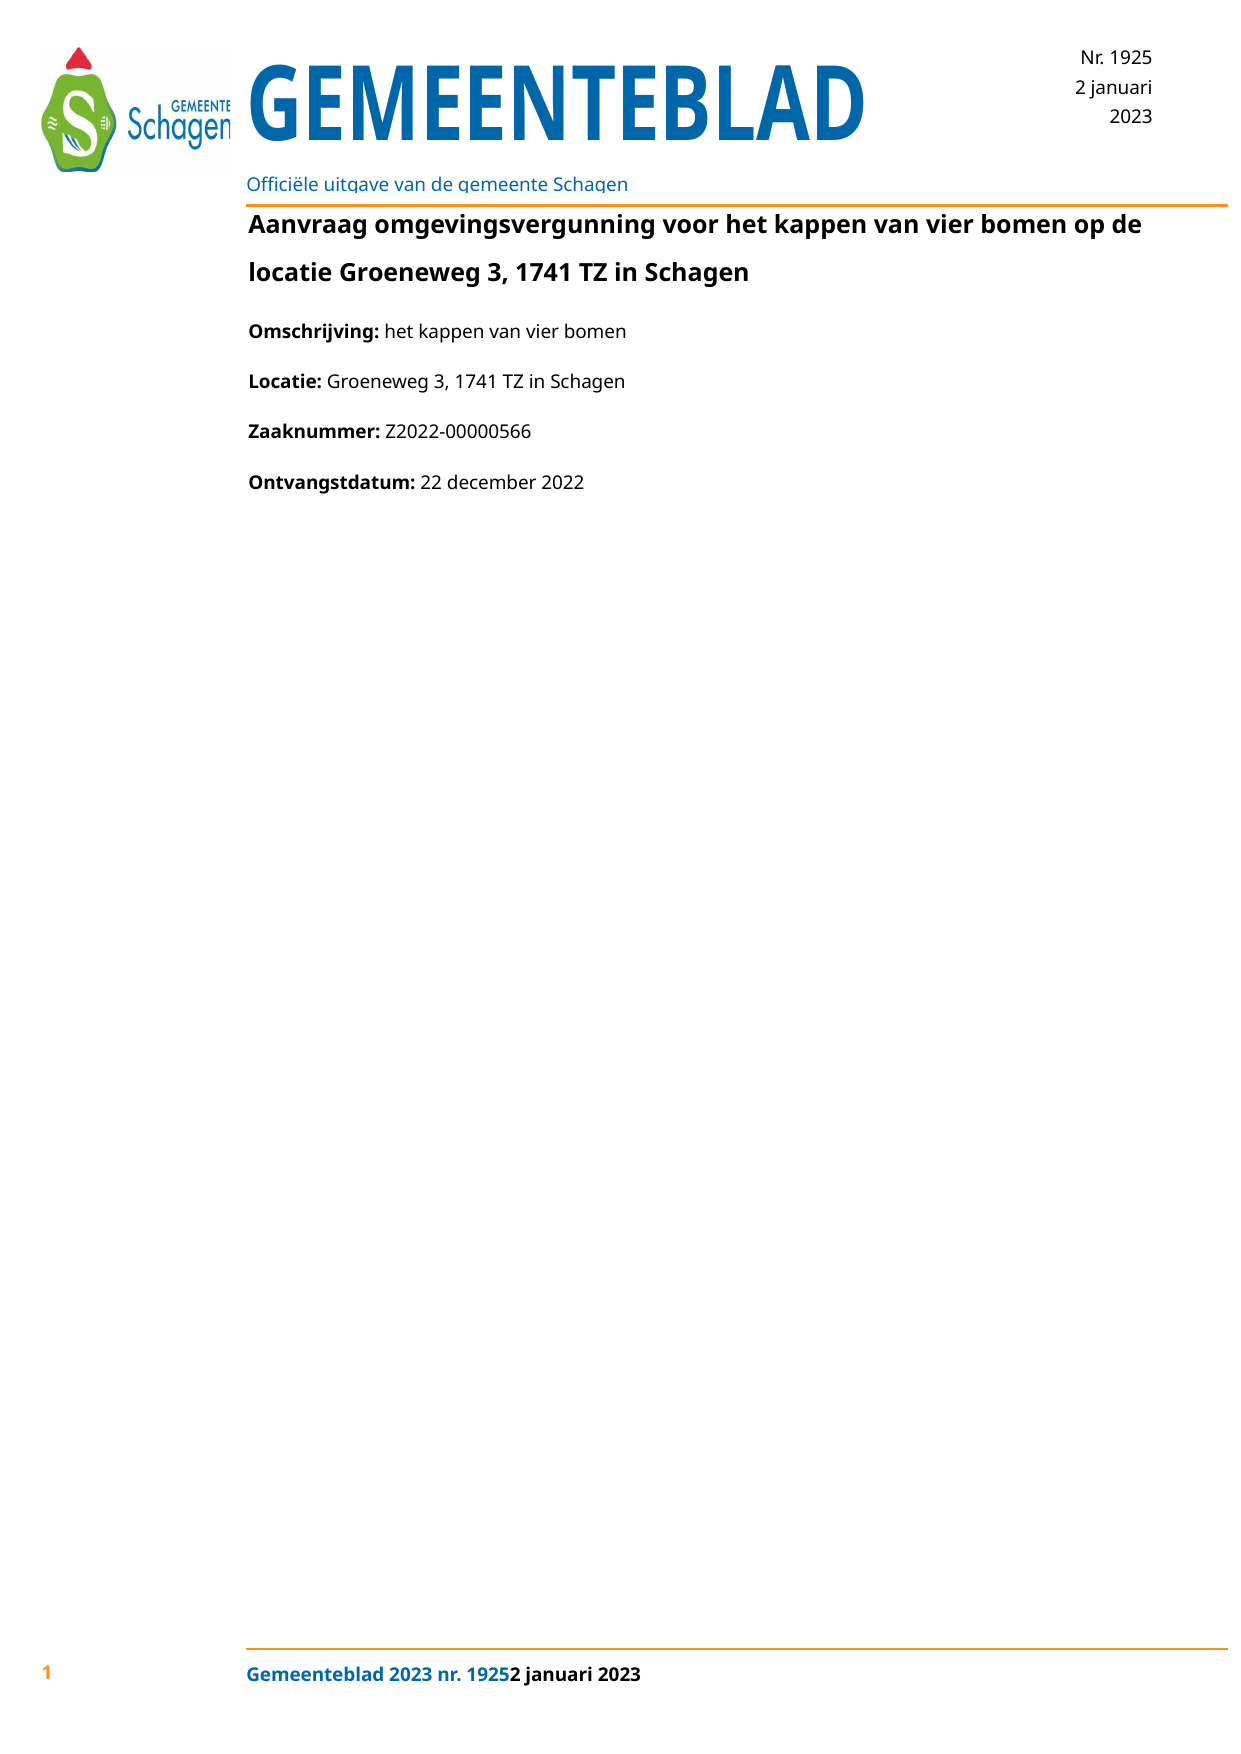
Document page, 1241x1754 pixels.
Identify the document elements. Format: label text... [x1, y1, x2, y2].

text Aanvraag omgevingsvergunning voor het kappen van vier bomen op de locatie Groeneweg 3, 1741 TZ in Schagen [248, 207, 1152, 288]
text Zaaknummer: Z2022-00000566 [248, 419, 1152, 444]
text Locatie: Groeneweg 3, 1741 TZ in Schagen [248, 368, 1152, 394]
text Omschrijving: het kappen van vier bomen [248, 318, 1152, 344]
picture [41, 47, 231, 172]
text Ontvangstdatum: 22 december 2022 [248, 469, 1152, 495]
